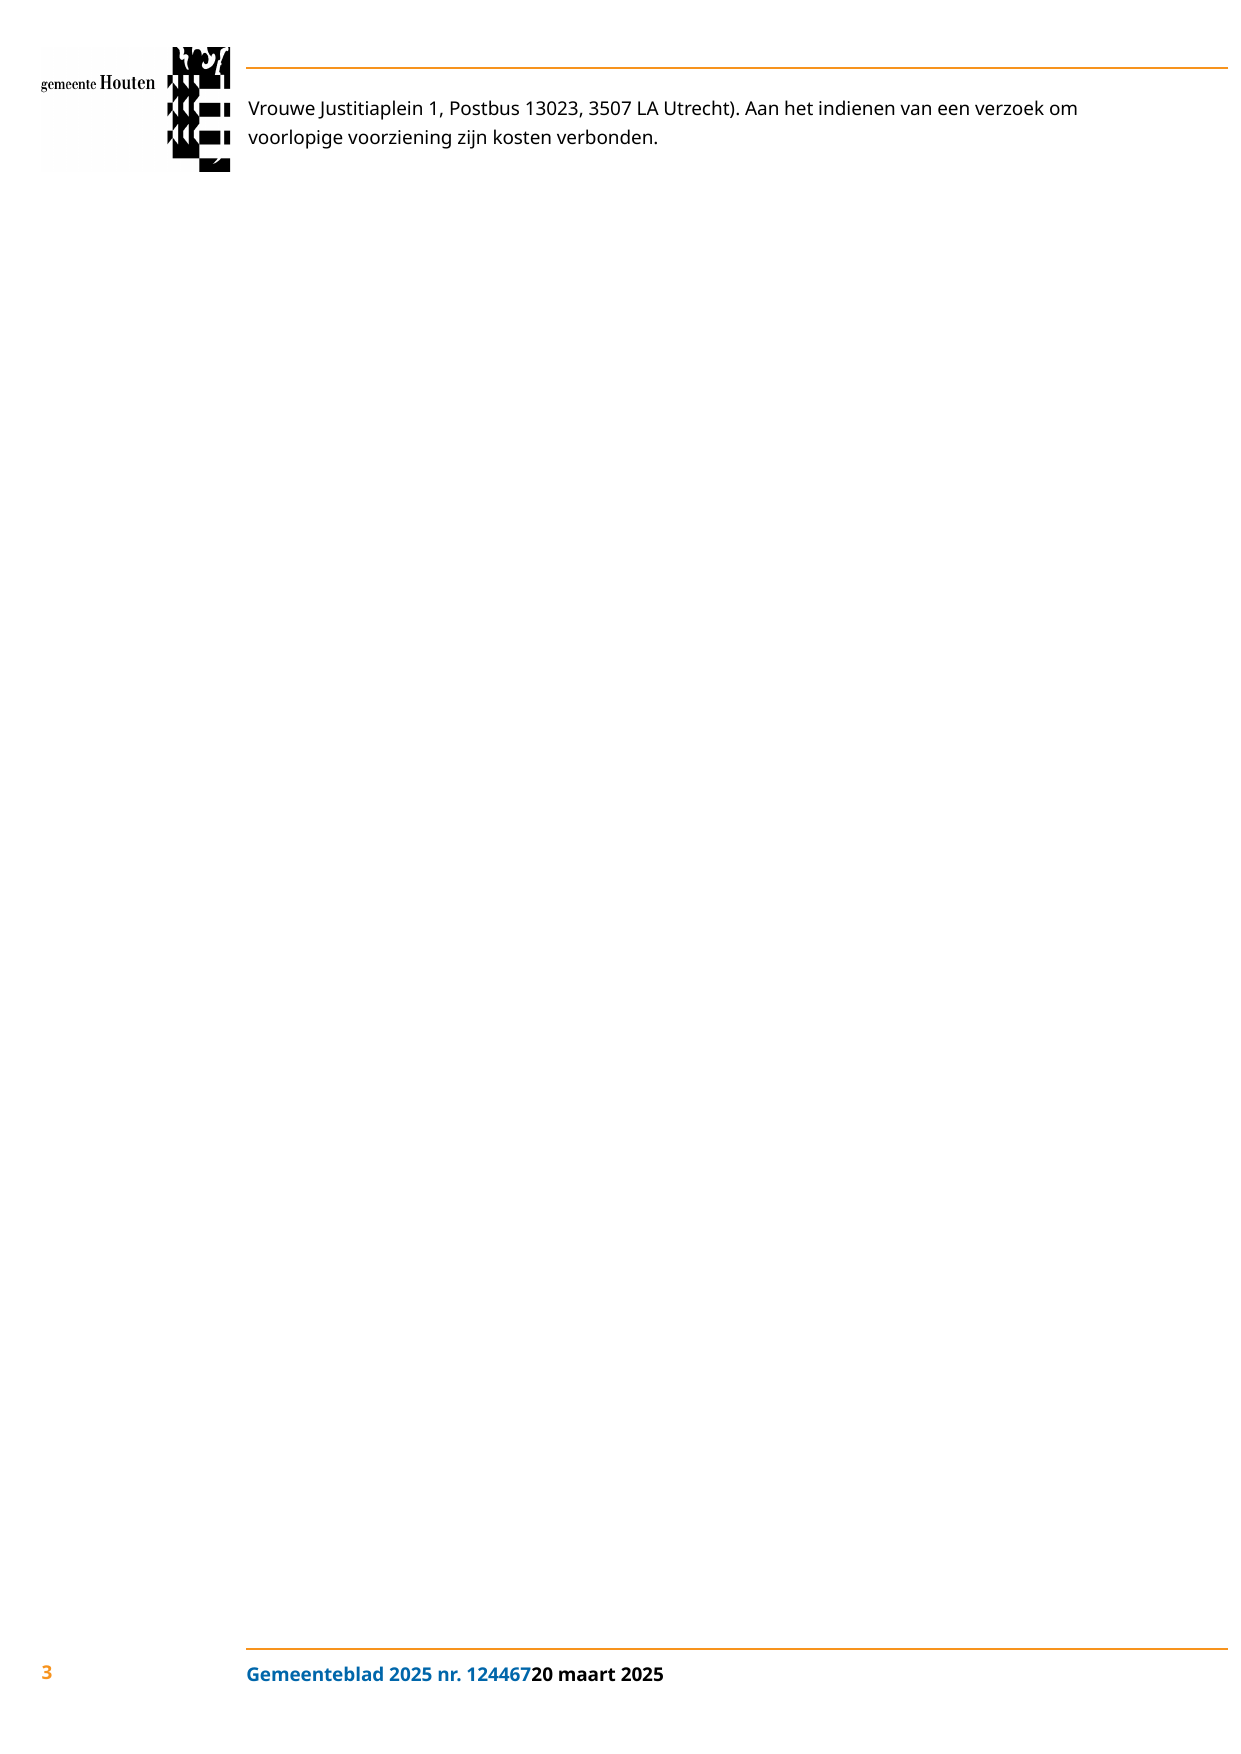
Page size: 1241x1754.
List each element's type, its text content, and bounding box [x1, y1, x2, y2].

text Vrouwe Justitiaplein 1, Postbus 13023, 3507 LA Utrecht). Aan het indienen van een verzoek om voorlopige voorziening zijn kosten verbonden. [248, 95, 1152, 150]
picture [41, 47, 231, 172]
